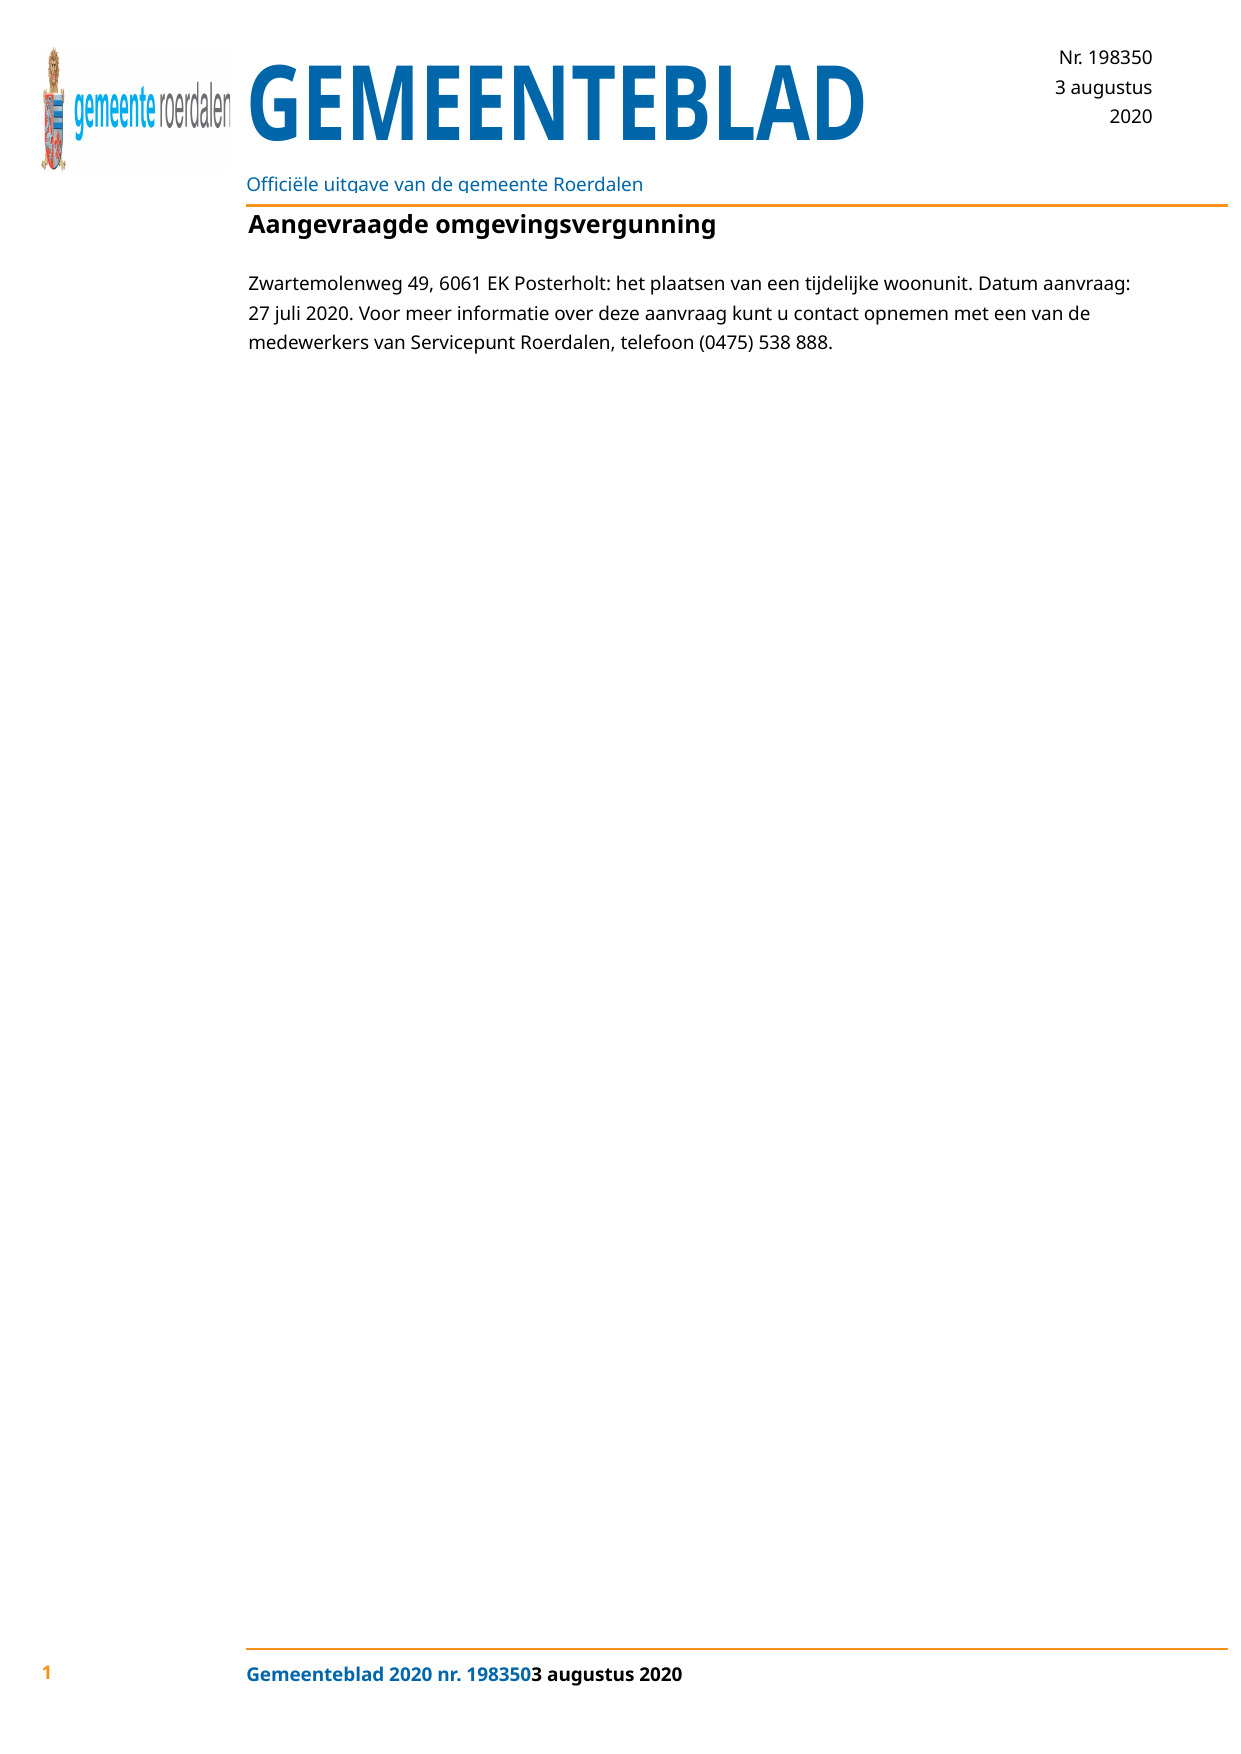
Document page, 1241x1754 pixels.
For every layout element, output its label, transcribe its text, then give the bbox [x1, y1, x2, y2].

text Aangevraagde omgevingsvergunning [248, 207, 1152, 241]
text Zwartemolenweg 49, 6061 EK Posterholt: het plaatsen van een tijdelijke woonunit. Datum aanvraag: 27 juli 2020. Voor meer informatie over deze aanvraag kunt u contact opnemen met een van de medewerkers van Servicepunt Roerdalen, telefoon (0475) 538 888. [248, 270, 1152, 355]
picture [41, 47, 231, 172]
